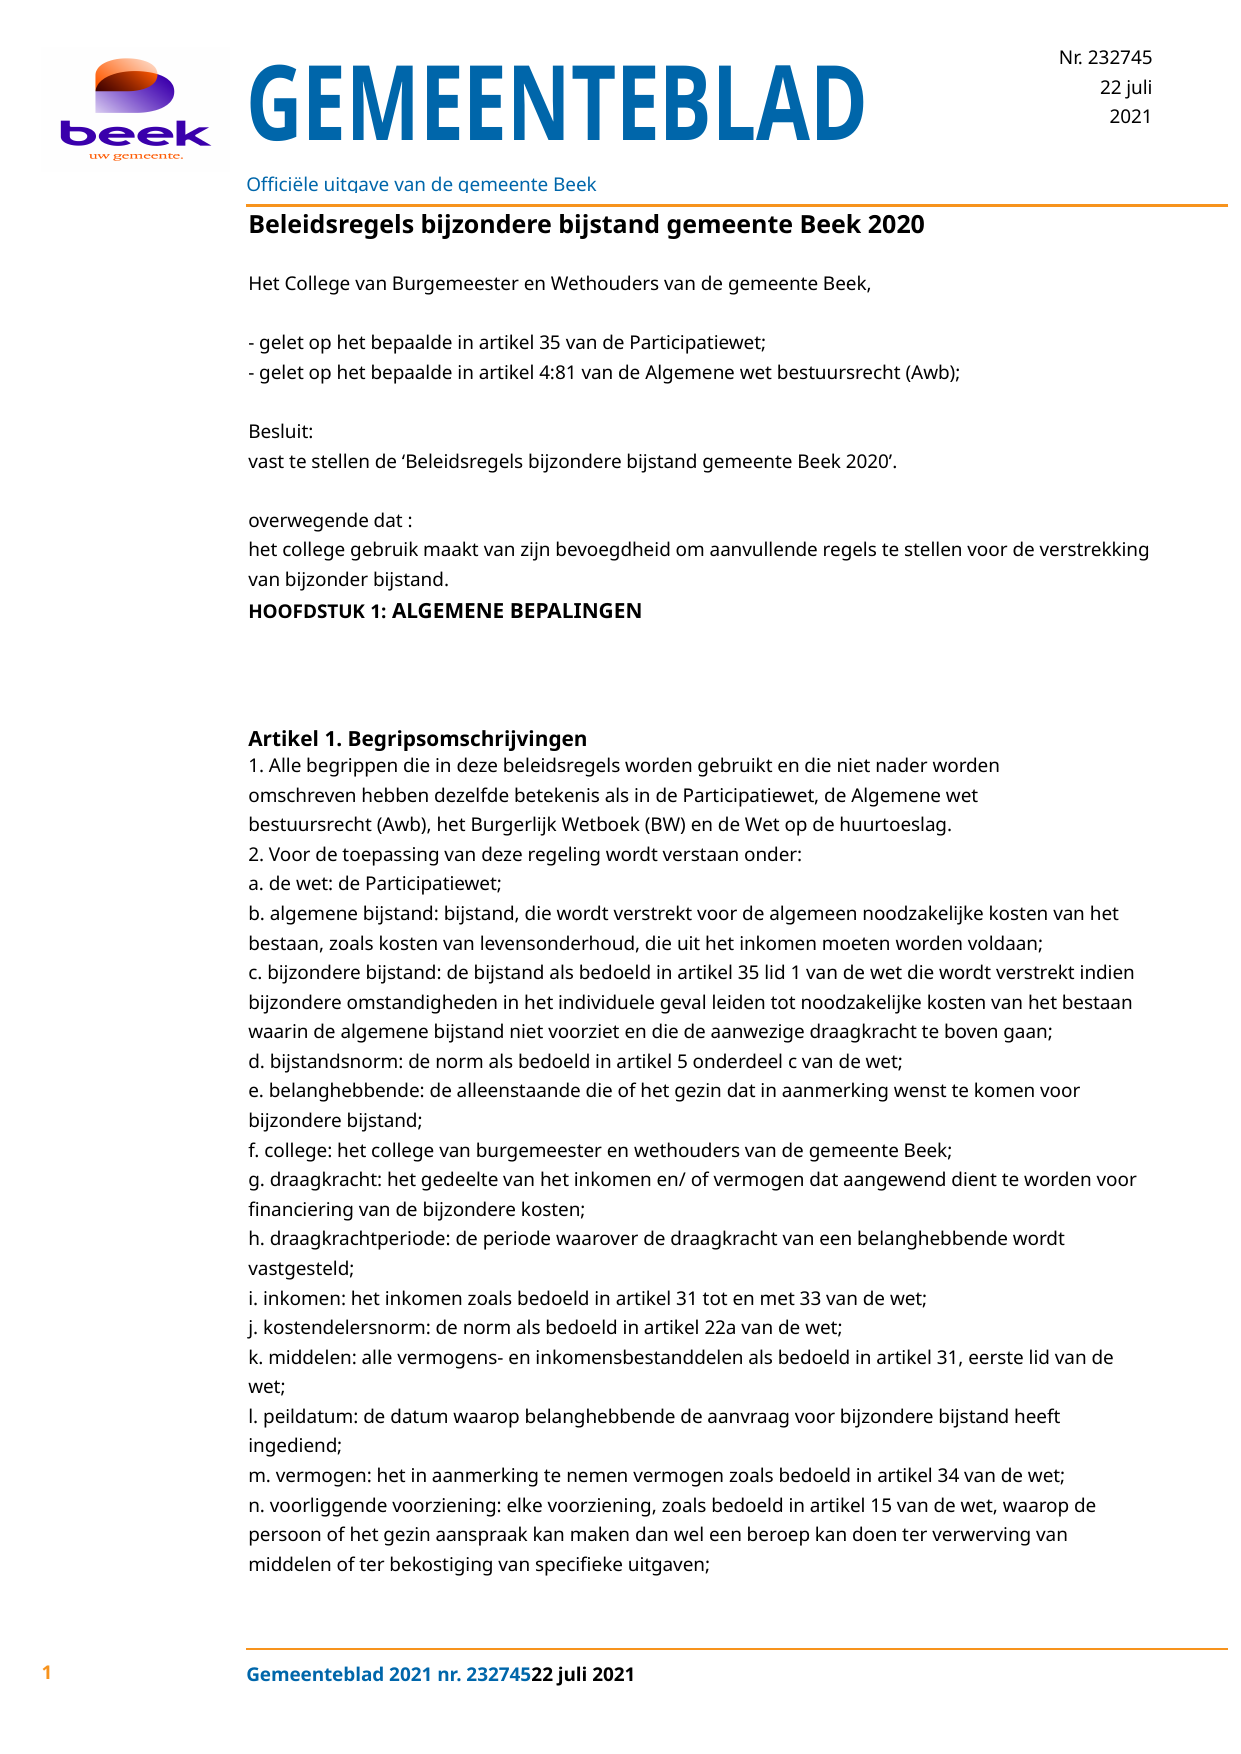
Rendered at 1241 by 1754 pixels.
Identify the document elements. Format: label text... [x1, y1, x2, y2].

text omschreven hebben dezelfde betekenis als in de Participatiewet, de Algemene wet [248, 782, 1152, 808]
text j. kostendelersnorm: de norm als bedoeld in artikel 22a van de wet; [248, 1314, 1152, 1340]
picture [41, 47, 231, 172]
text l. peildatum: de datum waarop belanghebbende de aanvraag voor bijzondere bijstand heeft ingediend; [248, 1403, 1152, 1458]
text Besluit: [248, 418, 1152, 444]
text f. college: het college van burgemeester en wethouders van de gemeente Beek; [248, 1137, 1152, 1163]
text n. voorliggende voorziening: elke voorziening, zoals bedoeld in artikel 15 van de wet, waarop de persoon of het gezin aanspraak kan maken dan wel een beroep kan doen ter verwerving van middelen of ter bekostiging van specifieke uitgaven; [248, 1492, 1152, 1577]
text bestuursrecht (Awb), het Burgerlijk Wetboek (BW) en de Wet op de huurtoeslag. [248, 811, 1152, 837]
text a. de wet: de Participatiewet; [248, 871, 1152, 896]
text h. draagkrachtperiode: de periode waarover de draagkracht van een belanghebbende wordt vastgesteld; [248, 1226, 1152, 1281]
text overwegende dat : [248, 507, 1152, 533]
text 1. Alle begrippen die in deze beleidsregels worden gebruikt en die niet nader worden [248, 752, 1152, 778]
text - gelet op het bepaalde in artikel 4:81 van de Algemene wet bestuursrecht (Awb); [248, 359, 1152, 385]
text m. vermogen: het in aanmerking te nemen vermogen zoals bedoeld in artikel 34 van de wet; [248, 1462, 1152, 1488]
text HOOFDSTUK 1: ALGEMENE BEPALINGEN [248, 596, 1152, 624]
text b. algemene bijstand: bijstand, die wordt verstrekt voor de algemeen noodzakelijke kosten van het bestaan, zoals kosten van levensonderhoud, die uit het inkomen moeten worden voldaan; [248, 900, 1152, 956]
text Het College van Burgemeester en Wethouders van de gemeente Beek, [248, 270, 1152, 296]
text - gelet op het bepaalde in artikel 35 van de Participatiewet; [248, 329, 1152, 355]
text d. bijstandsnorm: de norm als bedoeld in artikel 5 onderdeel c van de wet; [248, 1048, 1152, 1074]
text e. belanghebbende: de alleenstaande die of het gezin dat in aanmerking wenst te komen voor bijzondere bijstand; [248, 1078, 1152, 1133]
text vast te stellen de ‘Beleidsregels bijzondere bijstand gemeente Beek 2020’. [248, 448, 1152, 473]
text Artikel 1. Begripsomschrijvingen [248, 724, 1152, 752]
text c. bijzondere bijstand: de bijstand als bedoeld in artikel 35 lid 1 van de wet die wordt verstrekt indien bijzondere omstandigheden in het individuele geval leiden tot noodzakelijke kosten van het bestaan waarin de algemene bijstand niet voorziet en die de aanwezige draagkracht te boven gaan; [248, 959, 1152, 1044]
text g. draagkracht: het gedeelte van het inkomen en/ of vermogen dat aangewend dient te worden voor financiering van de bijzondere kosten; [248, 1166, 1152, 1222]
text 2. Voor de toepassing van deze regeling wordt verstaan onder: [248, 841, 1152, 867]
text het college gebruik maakt van zijn bevoegdheid om aanvullende regels te stellen voor de verstrekking van bijzonder bijstand. [248, 537, 1152, 592]
text k. middelen: alle vermogens- en inkomensbestanddelen als bedoeld in artikel 31, eerste lid van de wet; [248, 1344, 1152, 1399]
text Beleidsregels bijzondere bijstand gemeente Beek 2020 [248, 207, 1152, 241]
text i. inkomen: het inkomen zoals bedoeld in artikel 31 tot en met 33 van de wet; [248, 1285, 1152, 1311]
